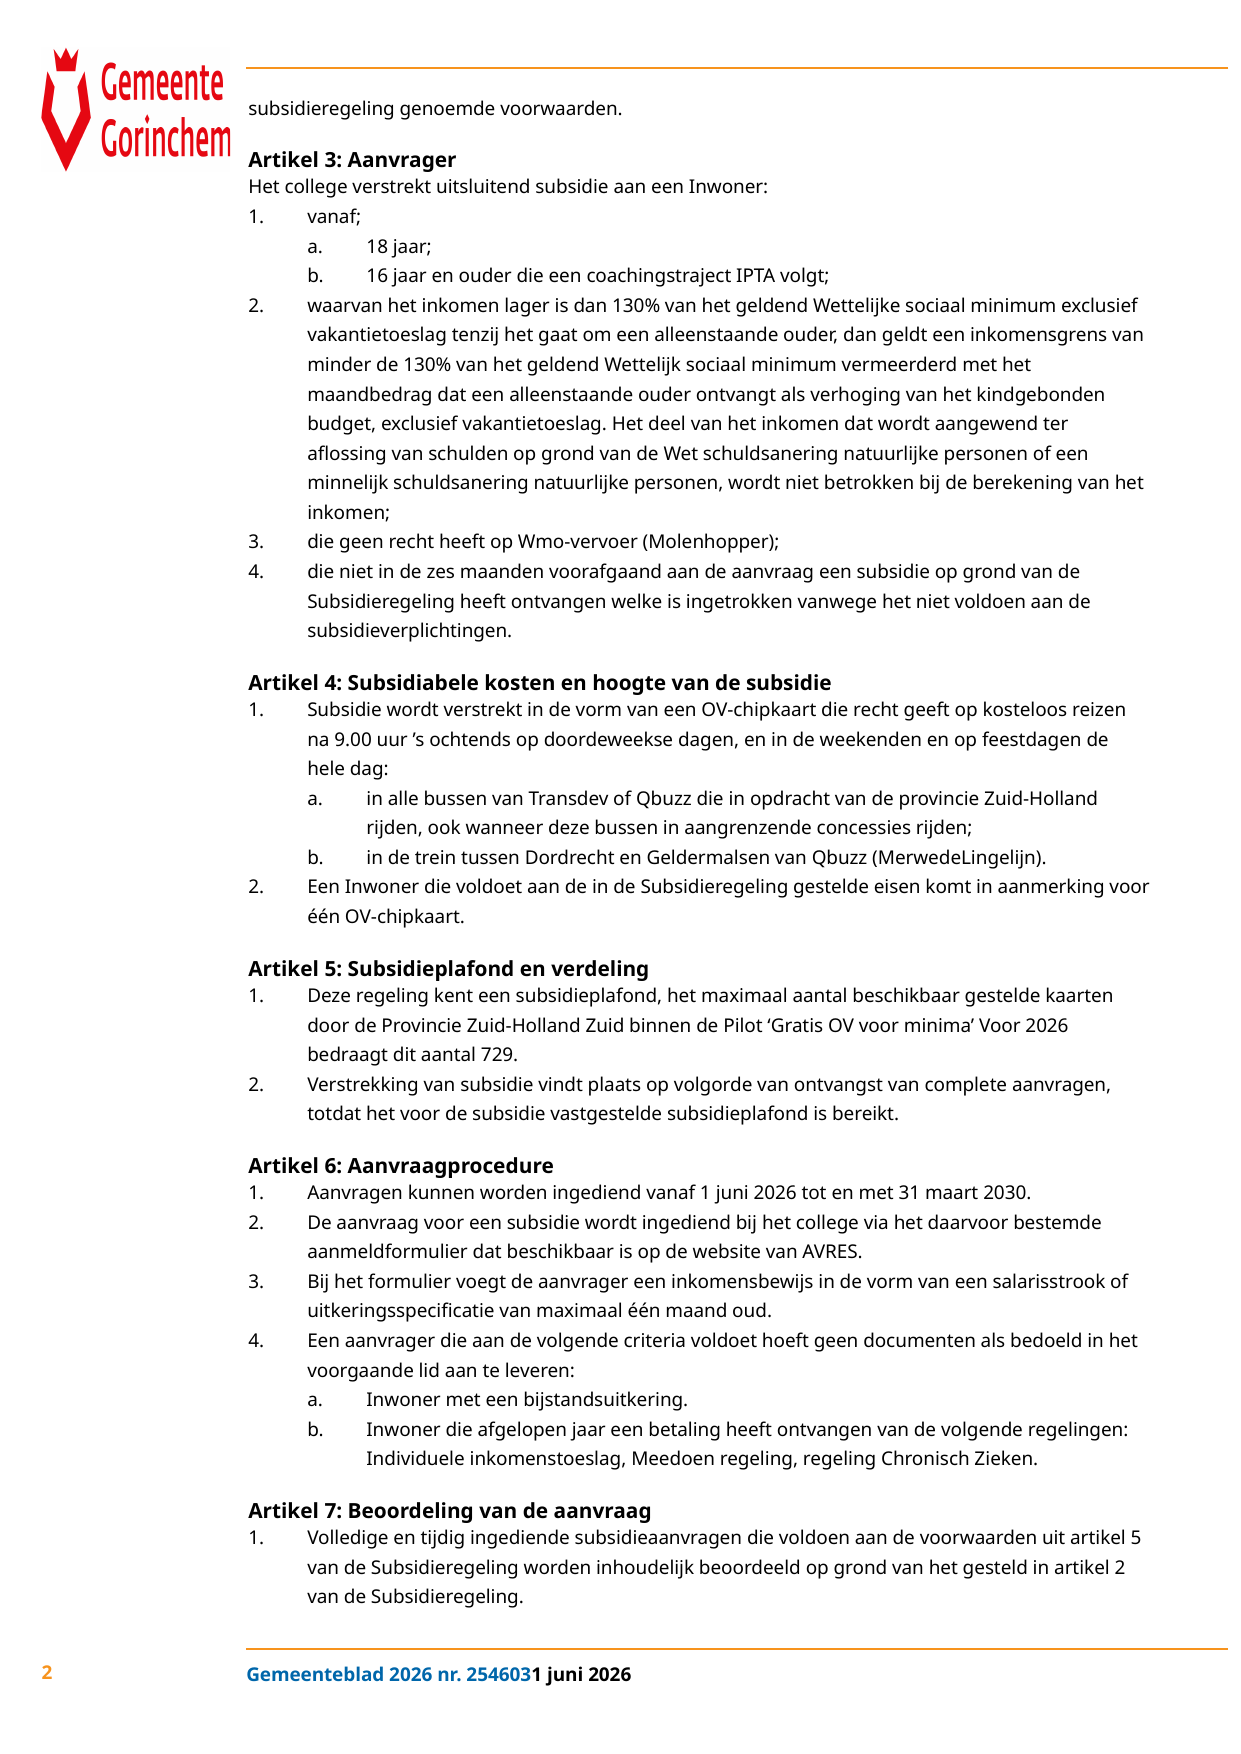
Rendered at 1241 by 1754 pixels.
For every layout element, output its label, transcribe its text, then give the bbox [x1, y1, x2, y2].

text Artikel 5: Subsidieplafond en verdeling [248, 954, 1152, 982]
list Inwoner met een bijstandsuitkering. [307, 1386, 1152, 1412]
list 16 jaar en ouder die een coachingstraject IPTA volgt; [307, 262, 1152, 288]
list De aanvraag voor een subsidie wordt ingediend bij het college via het daarvoor bestemde aanmeldformulier dat beschikbaar is op de website van AVRES. [248, 1209, 1152, 1264]
list in alle bussen van Transdev of Qbuzz die in opdracht van de provincie Zuid-Holland rijden, ook wanneer deze bussen in aangrenzende concessies rijden; [307, 785, 1152, 840]
text Artikel 7: Beoordeling van de aanvraag [248, 1496, 1152, 1524]
list Bij het formulier voegt de aanvrager een inkomensbewijs in de vorm van een salarisstrook of uitkeringsspecificatie van maximaal één maand oud. [248, 1268, 1152, 1323]
text Artikel 3: Aanvrager [248, 145, 1152, 174]
picture [41, 47, 231, 172]
list Verstrekking van subsidie vindt plaats op volgorde van ontvangst van complete aanvragen, totdat het voor de subsidie vastgestelde subsidieplafond is bereikt. [248, 1071, 1152, 1126]
list die geen recht heeft op Wmo-vervoer (Molenhopper); [248, 529, 1152, 554]
text Artikel 4: Subsidiabele kosten en hoogte van de subsidie [248, 668, 1152, 696]
text Artikel 6: Aanvraagprocedure [248, 1151, 1152, 1179]
list 18 jaar; [307, 233, 1152, 258]
list Deze regeling kent een subsidieplafond, het maximaal aantal beschikbaar gestelde kaarten door de Provincie Zuid-Holland Zuid binnen de Pilot ‘Gratis OV voor minima’ Voor 2026 bedraagt dit aantal 729. [248, 982, 1152, 1067]
list Aanvragen kunnen worden ingediend vanaf 1 juni 2026 tot en met 31 maart 2030. [248, 1179, 1152, 1205]
list in de trein tussen Dordrecht en Geldermalsen van Qbuzz (MerwedeLingelijn). [307, 844, 1152, 870]
list Een aanvrager die aan de volgende criteria voldoet hoeft geen documenten als bedoeld in het voorgaande lid aan te leveren: [248, 1327, 1152, 1383]
text Het college verstrekt uitsluitend subsidie aan een Inwoner: [248, 174, 1152, 199]
list Subsidie wordt verstrekt in de vorm van een OV-chipkaart die recht geeft op kosteloos reizen na 9.00 uur ’s ochtends op doordeweekse dagen, en in de weekenden en op feestdagen de hele dag: [248, 696, 1152, 781]
list vanaf; [248, 203, 1152, 229]
list Volledige en tijdig ingediende subsidieaanvragen die voldoen aan de voorwaarden uit artikel 5 van de Subsidieregeling worden inhoudelijk beoordeeld op grond van het gesteld in artikel 2 van de Subsidieregeling. [248, 1524, 1152, 1609]
list Inwoner die afgelopen jaar een betaling heeft ontvangen van de volgende regelingen: Individuele inkomenstoeslag, Meedoen regeling, regeling Chronisch Zieken. [307, 1416, 1152, 1471]
list die niet in de zes maanden voorafgaand aan de aanvraag een subsidie op grond van de Subsidieregeling heeft ontvangen welke is ingetrokken vanwege het niet voldoen aan de subsidieverplichtingen. [248, 558, 1152, 643]
list waarvan het inkomen lager is dan 130% van het geldend Wettelijke sociaal minimum exclusief vakantietoeslag tenzij het gaat om een alleenstaande ouder, dan geldt een inkomensgrens van minder de 130% van het geldend Wettelijk sociaal minimum vermeerderd met het maandbedrag dat een alleenstaande ouder ontvangt als verhoging van het kindgebonden budget, exclusief vakantietoeslag. Het deel van het inkomen dat wordt aangewend ter aflossing van schulden op grond van de Wet schuldsanering natuurlijke personen of een minnelijk schuldsanering natuurlijke personen, wordt niet betrokken bij de berekening van het inkomen; [248, 292, 1152, 525]
text subsidieregeling genoemde voorwaarden. [248, 95, 1152, 121]
list Een Inwoner die voldoet aan de in de Subsidieregeling gestelde eisen komt in aanmerking voor één OV-chipkaart. [248, 874, 1152, 929]
